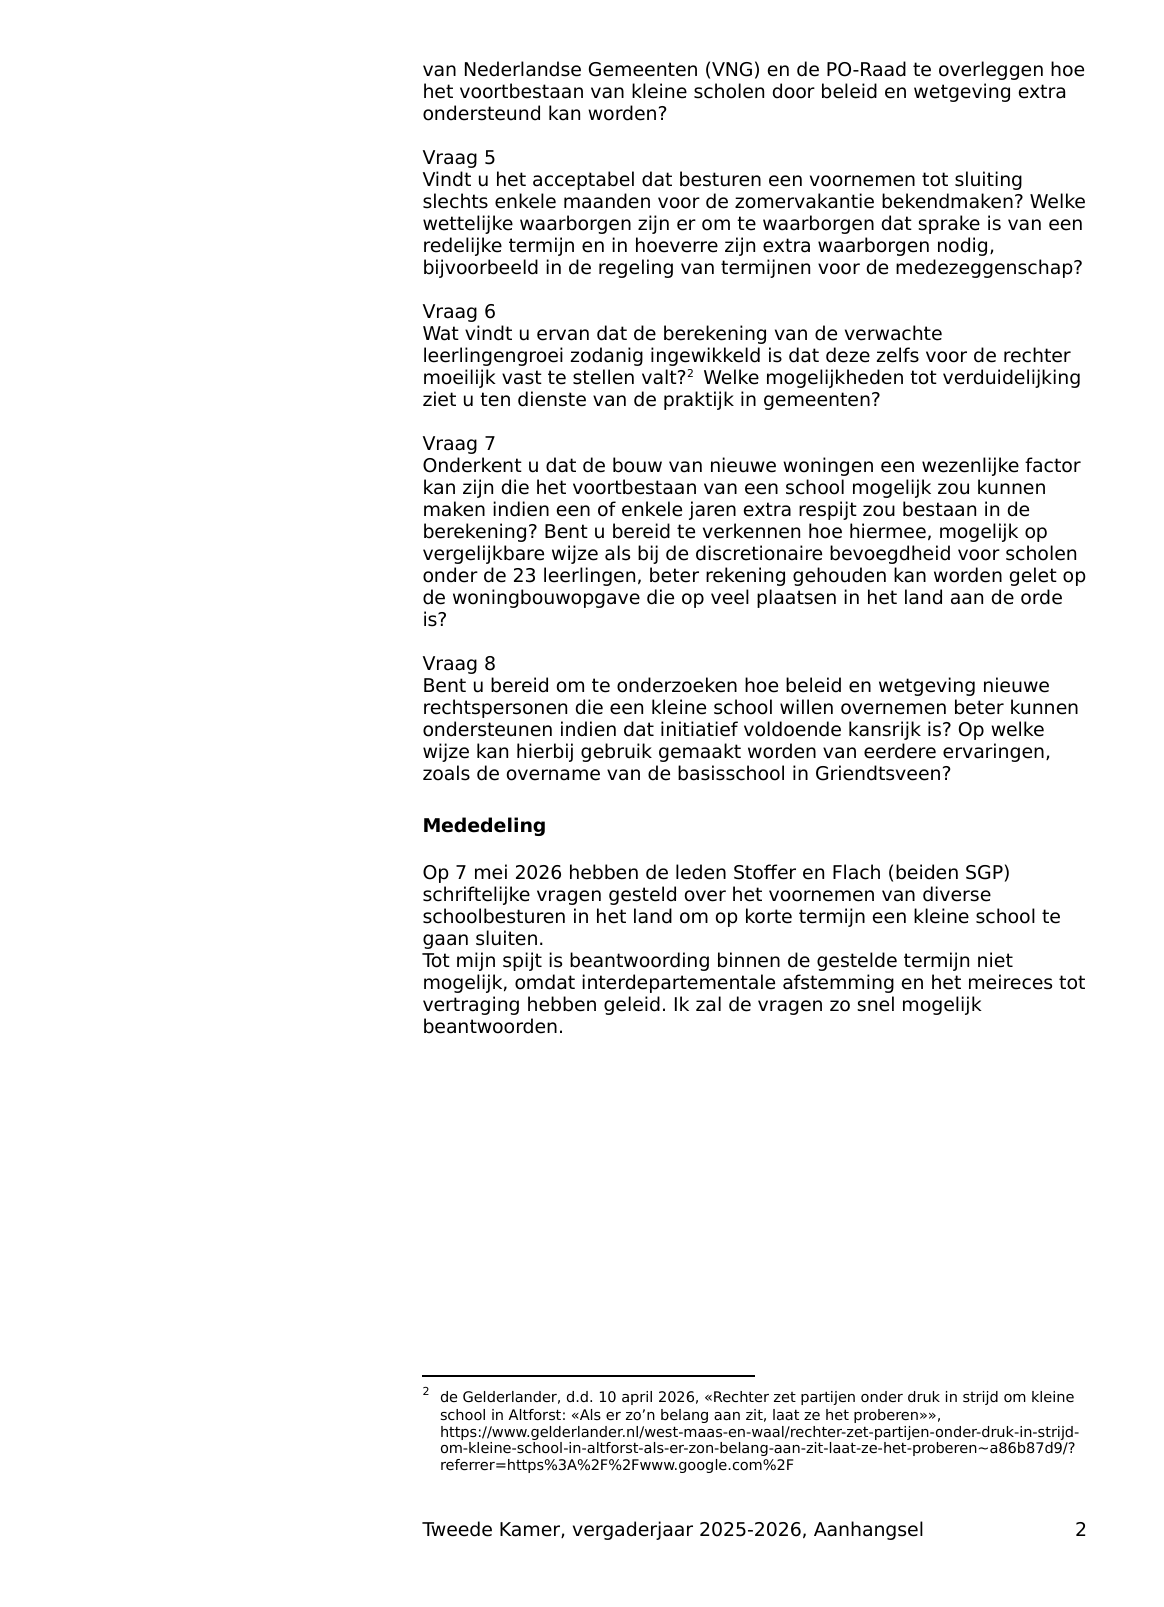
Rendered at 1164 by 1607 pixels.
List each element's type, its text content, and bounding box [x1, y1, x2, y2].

text de Gelderlander, d.d. 10 april 2026, «Rechter zet partijen onder druk in strijd om kleine school in Altforst: «Als er zo’n belang aan zit, laat ze het proberen»», https://www.gelderlander.nl/west-maas-en-waal/rechter-zet-partijen-onder-druk-in-strijd-om-kleine-school-in-altforst-als-er-zon-belang-aan-zit-laat-ze-het-proberen~a86b87d9/?referrer=https%3A%2F%2Fwww.google.com%2F [422, 1385, 1087, 1474]
text Wat vindt u ervan dat de berekening van de verwachte leerlingengroei zodanig ingewikkeld is dat deze zelfs voor de rechter moeilijk vast te stellen valt? Welke mogelijkheden tot verduidelijking ziet u ten dienste van de praktijk in gemeenten? [422, 323, 1087, 411]
text Bent u bereid om te onderzoeken hoe beleid en wetgeving nieuwe rechtspersonen die een kleine school willen overnemen beter kunnen ondersteunen indien dat initiatief voldoende kansrijk is? Op welke wijze kan hierbij gebruik gemaakt worden van eerdere ervaringen, zoals de overname van de basisschool in Griendtsveen? [422, 675, 1087, 785]
text Vraag 8 [422, 653, 1087, 675]
subtitle Mededeling [422, 815, 1087, 837]
text Vindt u het acceptabel dat besturen een voornemen tot sluiting slechts enkele maanden voor de zomervakantie bekendmaken? Welke wettelijke waarborgen zijn er om te waarborgen dat sprake is van een redelijke termijn en in hoeverre zijn extra waarborgen nodig, bijvoorbeeld in de regeling van termijnen voor de medezeggenschap? [422, 169, 1087, 279]
text Vraag 6 [422, 301, 1087, 323]
text Op 7 mei 2026 hebben de leden Stoffer en Flach (beiden SGP) schriftelijke vragen gesteld over het voornemen van diverse schoolbesturen in het land om op korte termijn een kleine school te gaan sluiten. [422, 862, 1087, 950]
text van Nederlandse Gemeenten (VNG) en de PO-Raad te overleggen hoe het voortbestaan van kleine scholen door beleid en wetgeving extra ondersteund kan worden? [422, 59, 1087, 125]
text Onderkent u dat de bouw van nieuwe woningen een wezenlijke factor kan zijn die het voortbestaan van een school mogelijk zou kunnen maken indien een of enkele jaren extra respijt zou bestaan in de berekening? Bent u bereid te verkennen hoe hiermee, mogelijk op vergelijkbare wijze als bij de discretionaire bevoegdheid voor scholen onder de 23 leerlingen, beter rekening gehouden kan worden gelet op de woningbouwopgave die op veel plaatsen in het land aan de orde is? [422, 455, 1087, 631]
text Vraag 7 [422, 433, 1087, 455]
text Tot mijn spijt is beantwoording binnen de gestelde termijn niet mogelijk, omdat interdepartementale afstemming en het meireces tot vertraging hebben geleid. Ik zal de vragen zo snel mogelijk beantwoorden. [422, 950, 1087, 1038]
text Vraag 5 [422, 147, 1087, 169]
